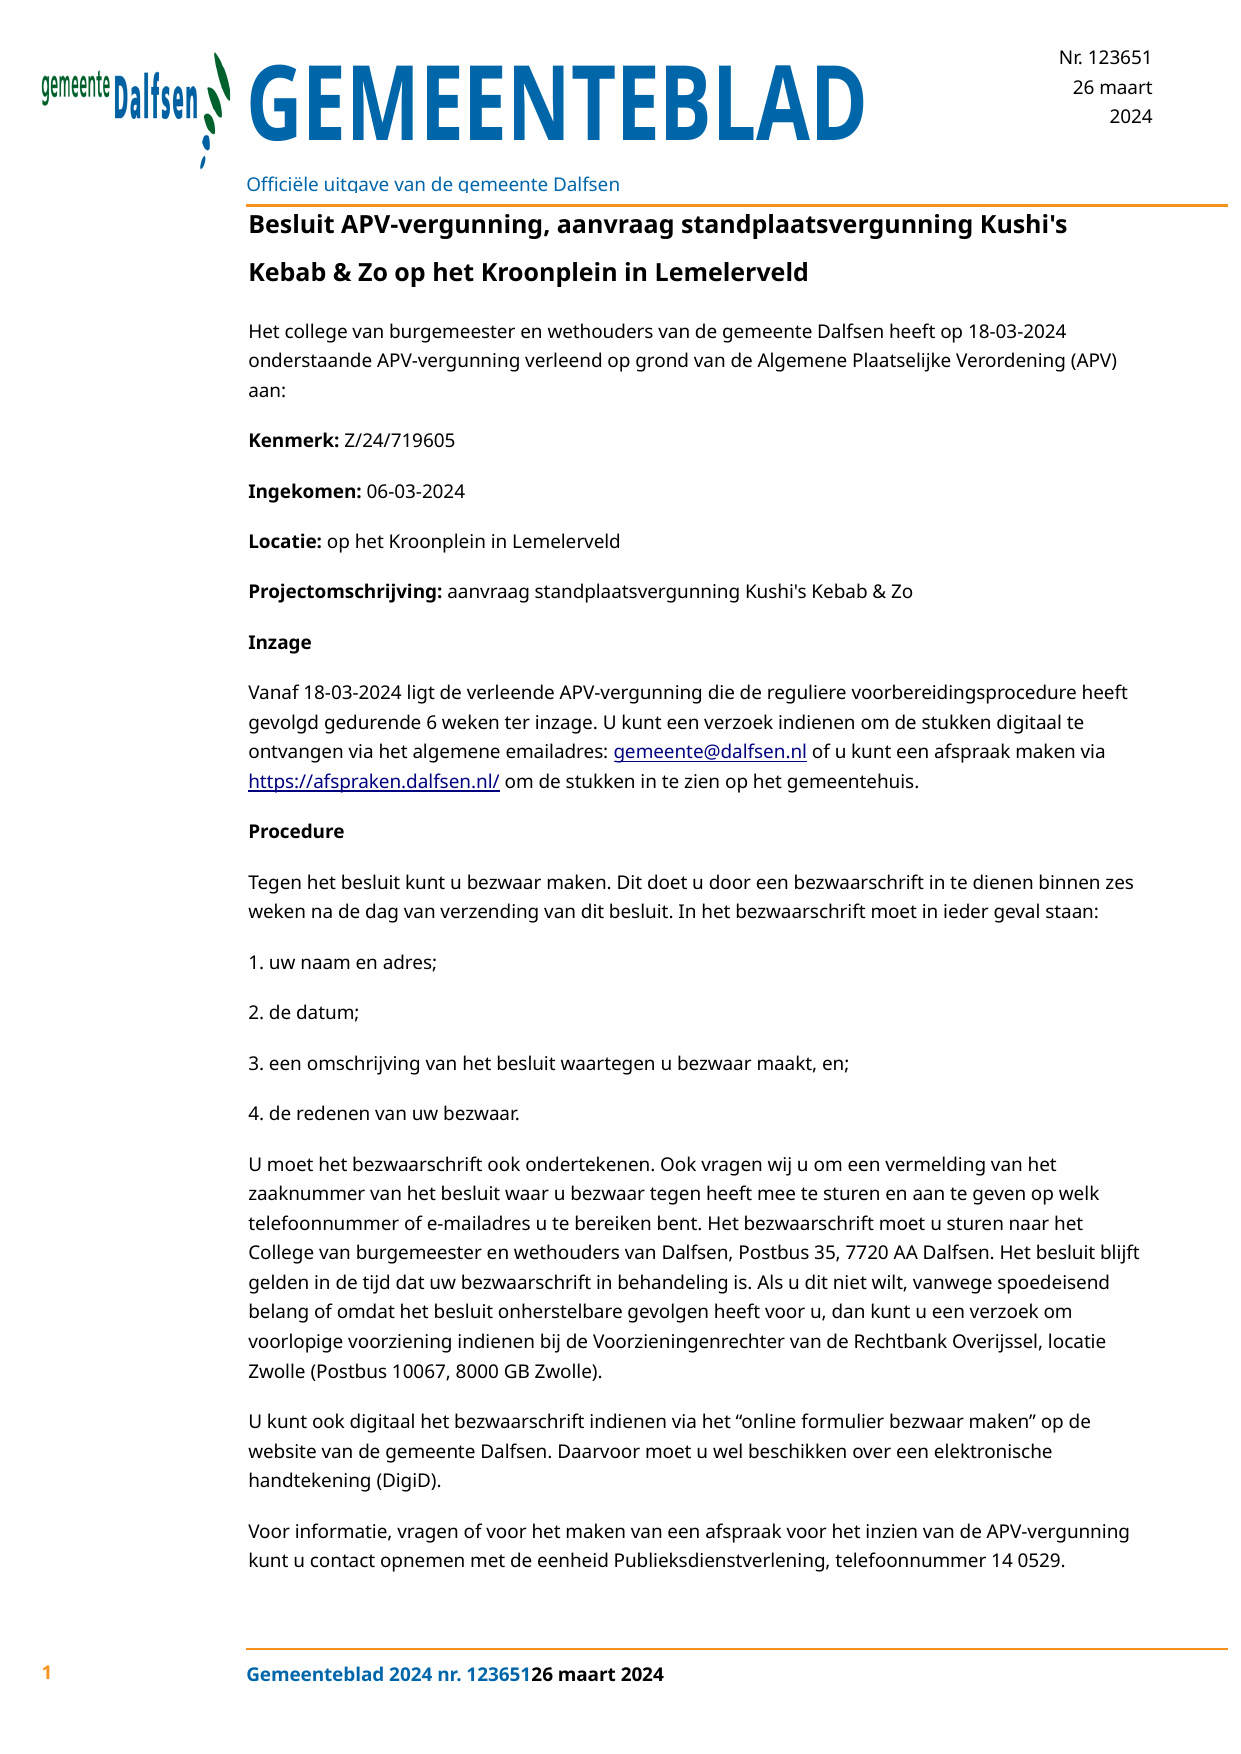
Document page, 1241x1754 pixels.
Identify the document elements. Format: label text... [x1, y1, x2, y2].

text Kenmerk: Z/24/719605 [248, 427, 1152, 453]
text Locatie: op het Kroonplein in Lemelerveld [248, 528, 1152, 554]
text 2. de datum; [248, 999, 1152, 1025]
text U kunt ook digitaal het bezwaarschrift indienen via het “online formulier bezwaar maken” op de website van de gemeente Dalfsen. Daarvoor moet u wel beschikken over een elektronische handtekening (DigiD). [248, 1408, 1152, 1493]
text Ingekomen: 06-03-2024 [248, 478, 1152, 504]
text Besluit APV-vergunning, aanvraag standplaatsvergunning Kushi's Kebab & Zo op het Kroonplein in Lemelerveld [248, 207, 1152, 288]
text 3. een omschrijving van het besluit waartegen u bezwaar maakt, en; [248, 1050, 1152, 1076]
text 4. de redenen van uw bezwaar. [248, 1100, 1152, 1126]
text Procedure [248, 819, 1152, 844]
text 1. uw naam en adres; [248, 949, 1152, 975]
picture [41, 47, 231, 172]
text U moet het bezwaarschrift ook ondertekenen. Ook vragen wij u om een vermelding van het zaaknummer van het besluit waar u bezwaar tegen heeft mee te sturen en aan te geven op welk telefoonnummer of e-mailadres u te bereiken bent. Het bezwaarschrift moet u sturen naar het College van burgemeester en wethouders van Dalfsen, Postbus 35, 7720 AA Dalfsen. Het besluit blijft gelden in de tijd dat uw bezwaarschrift in behandeling is. Als u dit niet wilt, vanwege spoedeisend belang of omdat het besluit onherstelbare gevolgen heeft voor u, dan kunt u een verzoek om voorlopige voorziening indienen bij de Voorzieningenrechter van de Rechtbank Overijssel, locatie Zwolle (Postbus 10067, 8000 GB Zwolle). [248, 1151, 1152, 1384]
text Inzage [248, 629, 1152, 655]
text Projectomschrijving: aanvraag standplaatsvergunning Kushi's Kebab & Zo [248, 579, 1152, 604]
text Vanaf 18-03-2024 ligt de verleende APV-vergunning die de reguliere voorbereidingsprocedure heeft gevolgd gedurende 6 weken ter inzage. U kunt een verzoek indienen om de stukken digitaal te ontvangen via het algemene emailadres: gemeente@dalfsen.nl of u kunt een afspraak maken via https://afspraken.dalfsen.nl/ om de stukken in te zien op het gemeentehuis. [248, 679, 1152, 794]
text Voor informatie, vragen of voor het maken van een afspraak voor het inzien van de APV-vergunning kunt u contact opnemen met de eenheid Publieksdienstverlening, telefoonnummer 14 0529. [248, 1518, 1152, 1573]
text Tegen het besluit kunt u bezwaar maken. Dit doet u door een bezwaarschrift in te dienen binnen zes weken na de dag van verzending van dit besluit. In het bezwaarschrift moet in ieder geval staan: [248, 869, 1152, 924]
text Het college van burgemeester en wethouders van de gemeente Dalfsen heeft op 18-03-2024 onderstaande APV-vergunning verleend op grond van de Algemene Plaatselijke Verordening (APV) aan: [248, 318, 1152, 403]
